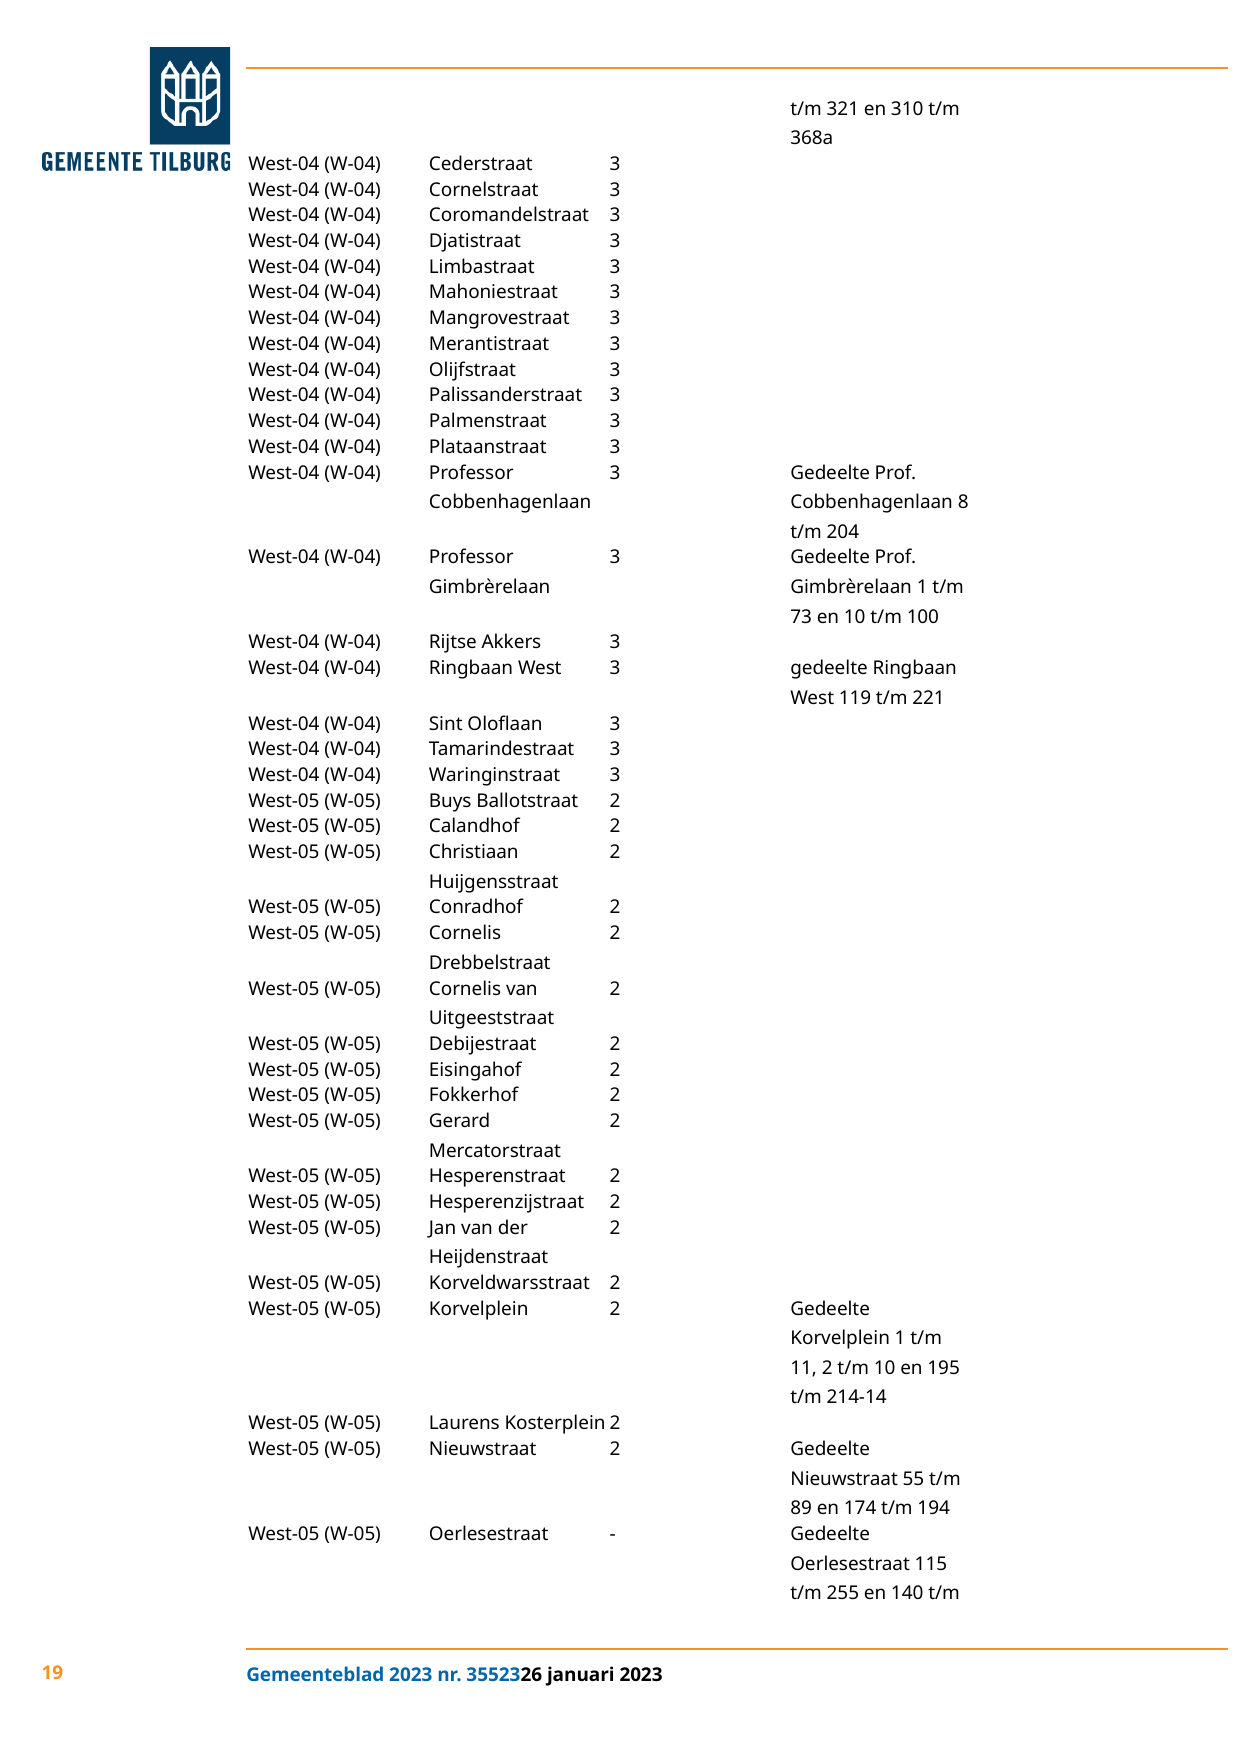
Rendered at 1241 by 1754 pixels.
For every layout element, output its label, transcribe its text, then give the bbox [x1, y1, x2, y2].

table_cell West-04 (W-04) [248, 408, 429, 433]
table_cell West-05 (W-05) [248, 1030, 429, 1056]
table_cell 2 [609, 1269, 790, 1295]
table_cell West-04 (W-04) [248, 382, 429, 407]
table_cell Korveldwarsstraat [429, 1269, 609, 1295]
table_cell 3 [609, 629, 790, 654]
table_cell [429, 95, 609, 150]
table_cell Mangrovestraat [429, 305, 609, 330]
table_cell [790, 1107, 971, 1162]
table_cell Coromandelstraat [429, 202, 609, 227]
table_cell West-05 (W-05) [248, 1435, 429, 1520]
table_cell Mahoniestraat [429, 279, 609, 304]
table_cell [790, 150, 971, 176]
table_cell [790, 202, 971, 227]
table_cell Gedeelte Korvelplein 1 t/m 11, 2 t/m 10 en 195 t/m 214-14 [790, 1295, 971, 1409]
table_cell Rijtse Akkers [429, 629, 609, 654]
table_cell West-04 (W-04) [248, 330, 429, 356]
table_cell [790, 629, 971, 654]
table_cell [790, 1163, 971, 1188]
table_cell West-05 (W-05) [248, 919, 429, 975]
table_cell [790, 305, 971, 330]
table_cell [790, 330, 971, 356]
table_cell 3 [609, 330, 790, 356]
table_cell [790, 761, 971, 787]
table_cell Djatistraat [429, 227, 609, 253]
table_cell [790, 1269, 971, 1295]
table_cell 3 [609, 227, 790, 253]
table_cell 3 [609, 305, 790, 330]
table_cell 3 [609, 382, 790, 407]
table_cell West-05 (W-05) [248, 1295, 429, 1409]
table_cell West-04 (W-04) [248, 176, 429, 202]
table_cell West-04 (W-04) [248, 629, 429, 654]
table_cell Palissanderstraat [429, 382, 609, 407]
table_cell Calandhof [429, 813, 609, 838]
table_cell West-05 (W-05) [248, 813, 429, 838]
table_cell [790, 1410, 971, 1435]
table_cell gedeelte Ringbaan West 119 t/m 221 [790, 654, 971, 710]
table_cell 2 [609, 975, 790, 1030]
table_cell 3 [609, 654, 790, 710]
table_cell [790, 1188, 971, 1214]
table_cell Palmenstraat [429, 408, 609, 433]
table_cell [790, 813, 971, 838]
table_cell [248, 95, 429, 150]
table_cell 3 [609, 761, 790, 787]
table_cell [790, 1214, 971, 1269]
table_cell Cornelis Drebbelstraat [429, 919, 609, 975]
table_cell 2 [609, 919, 790, 975]
table_cell Professor Gimbrèrelaan [429, 544, 609, 629]
picture [41, 47, 231, 172]
table_cell [790, 433, 971, 459]
table_cell [790, 975, 971, 1030]
table_cell Hesperenstraat [429, 1163, 609, 1188]
table_cell [790, 1081, 971, 1107]
table_cell 3 [609, 735, 790, 761]
table_cell [790, 356, 971, 382]
table_cell Hesperenzijstraat [429, 1188, 609, 1214]
table_cell [790, 227, 971, 253]
table_cell 3 [609, 150, 790, 176]
table_cell 3 [609, 408, 790, 433]
table_cell [790, 1030, 971, 1056]
table_cell [790, 919, 971, 975]
table_cell 2 [609, 1188, 790, 1214]
table_cell Sint Oloflaan [429, 710, 609, 735]
table_cell Cornelis van Uitgeeststraat [429, 975, 609, 1030]
table_cell Eisingahof [429, 1056, 609, 1081]
table_cell West-05 (W-05) [248, 1410, 429, 1435]
table_cell t/m 321 en 310 t/m 368a [790, 95, 971, 150]
table_cell 2 [609, 1056, 790, 1081]
table_cell Conradhof [429, 894, 609, 919]
table_cell [790, 787, 971, 813]
table_cell West-05 (W-05) [248, 1163, 429, 1188]
table_cell Nieuwstraat [429, 1435, 609, 1520]
table_cell West-05 (W-05) [248, 1107, 429, 1162]
table_cell West-04 (W-04) [248, 459, 429, 544]
table_cell Korvelplein [429, 1295, 609, 1409]
table_cell 2 [609, 1214, 790, 1269]
table_cell West-04 (W-04) [248, 761, 429, 787]
table_cell West-05 (W-05) [248, 1214, 429, 1269]
table_cell [790, 894, 971, 919]
table_cell West-05 (W-05) [248, 1520, 429, 1605]
table_cell West-05 (W-05) [248, 838, 429, 894]
table_cell Professor Cobbenhagenlaan [429, 459, 609, 544]
table_cell [790, 382, 971, 407]
table_cell [790, 279, 971, 304]
table_cell 2 [609, 813, 790, 838]
table_cell 3 [609, 176, 790, 202]
table_cell 2 [609, 1295, 790, 1409]
table_cell 3 [609, 202, 790, 227]
table_cell Cornelstraat [429, 176, 609, 202]
table_cell Buys Ballotstraat [429, 787, 609, 813]
table_cell Olijfstraat [429, 356, 609, 382]
table_cell West-04 (W-04) [248, 544, 429, 629]
table_cell Gedeelte Prof. Cobbenhagenlaan 8 t/m 204 [790, 459, 971, 544]
table_cell 2 [609, 1107, 790, 1162]
table_cell West-04 (W-04) [248, 279, 429, 304]
table_cell 3 [609, 459, 790, 544]
table_cell West-05 (W-05) [248, 1081, 429, 1107]
table_cell West-05 (W-05) [248, 894, 429, 919]
table_cell West-04 (W-04) [248, 150, 429, 176]
table_cell 3 [609, 433, 790, 459]
table_cell West-04 (W-04) [248, 356, 429, 382]
table_cell West-04 (W-04) [248, 202, 429, 227]
table_cell Oerlesestraat [429, 1520, 609, 1605]
table_cell Merantistraat [429, 330, 609, 356]
table_cell Gerard Mercatorstraat [429, 1107, 609, 1162]
table_cell 2 [609, 1163, 790, 1188]
table_cell [609, 95, 790, 150]
table_cell 3 [609, 356, 790, 382]
table_cell Plataanstraat [429, 433, 609, 459]
table_cell West-04 (W-04) [248, 305, 429, 330]
table_cell West-05 (W-05) [248, 975, 429, 1030]
table_cell 3 [609, 710, 790, 735]
table_cell Christiaan Huijgensstraat [429, 838, 609, 894]
table_cell [790, 408, 971, 433]
table_cell West-05 (W-05) [248, 1188, 429, 1214]
table_cell West-05 (W-05) [248, 1269, 429, 1295]
table_cell Waringinstraat [429, 761, 609, 787]
table_cell 2 [609, 1410, 790, 1435]
table_cell [790, 176, 971, 202]
table_cell 2 [609, 838, 790, 894]
table_cell Tamarindestraat [429, 735, 609, 761]
table_cell West-04 (W-04) [248, 433, 429, 459]
table_cell Gedeelte Prof. Gimbrèrelaan 1 t/m 73 en 10 t/m 100 [790, 544, 971, 629]
table_cell 2 [609, 787, 790, 813]
table_cell 2 [609, 1435, 790, 1520]
table_cell West-04 (W-04) [248, 710, 429, 735]
table_cell 3 [609, 253, 790, 279]
table_cell [790, 710, 971, 735]
table_cell 3 [609, 279, 790, 304]
table_cell Cederstraat [429, 150, 609, 176]
table_cell West-05 (W-05) [248, 787, 429, 813]
table_cell [790, 838, 971, 894]
table_cell 2 [609, 894, 790, 919]
table_cell Gedeelte Nieuwstraat 55 t/m 89 en 174 t/m 194 [790, 1435, 971, 1520]
table_cell Ringbaan West [429, 654, 609, 710]
table_cell Gedeelte Oerlesestraat 115 t/m 255 en 140 t/m [790, 1520, 971, 1605]
table_cell Debijestraat [429, 1030, 609, 1056]
table_cell Jan van der Heijdenstraat [429, 1214, 609, 1269]
table_cell [790, 735, 971, 761]
table_cell - [609, 1520, 790, 1605]
table_cell West-04 (W-04) [248, 654, 429, 710]
table_cell West-04 (W-04) [248, 735, 429, 761]
table_cell Laurens Kosterplein [429, 1410, 609, 1435]
table_cell Fokkerhof [429, 1081, 609, 1107]
table_cell 3 [609, 544, 790, 629]
table_cell Limbastraat [429, 253, 609, 279]
table_cell 2 [609, 1030, 790, 1056]
table_cell [790, 253, 971, 279]
table_cell 2 [609, 1081, 790, 1107]
table_cell [790, 1056, 971, 1081]
table_cell West-04 (W-04) [248, 253, 429, 279]
table_cell West-05 (W-05) [248, 1056, 429, 1081]
table_cell West-04 (W-04) [248, 227, 429, 253]
